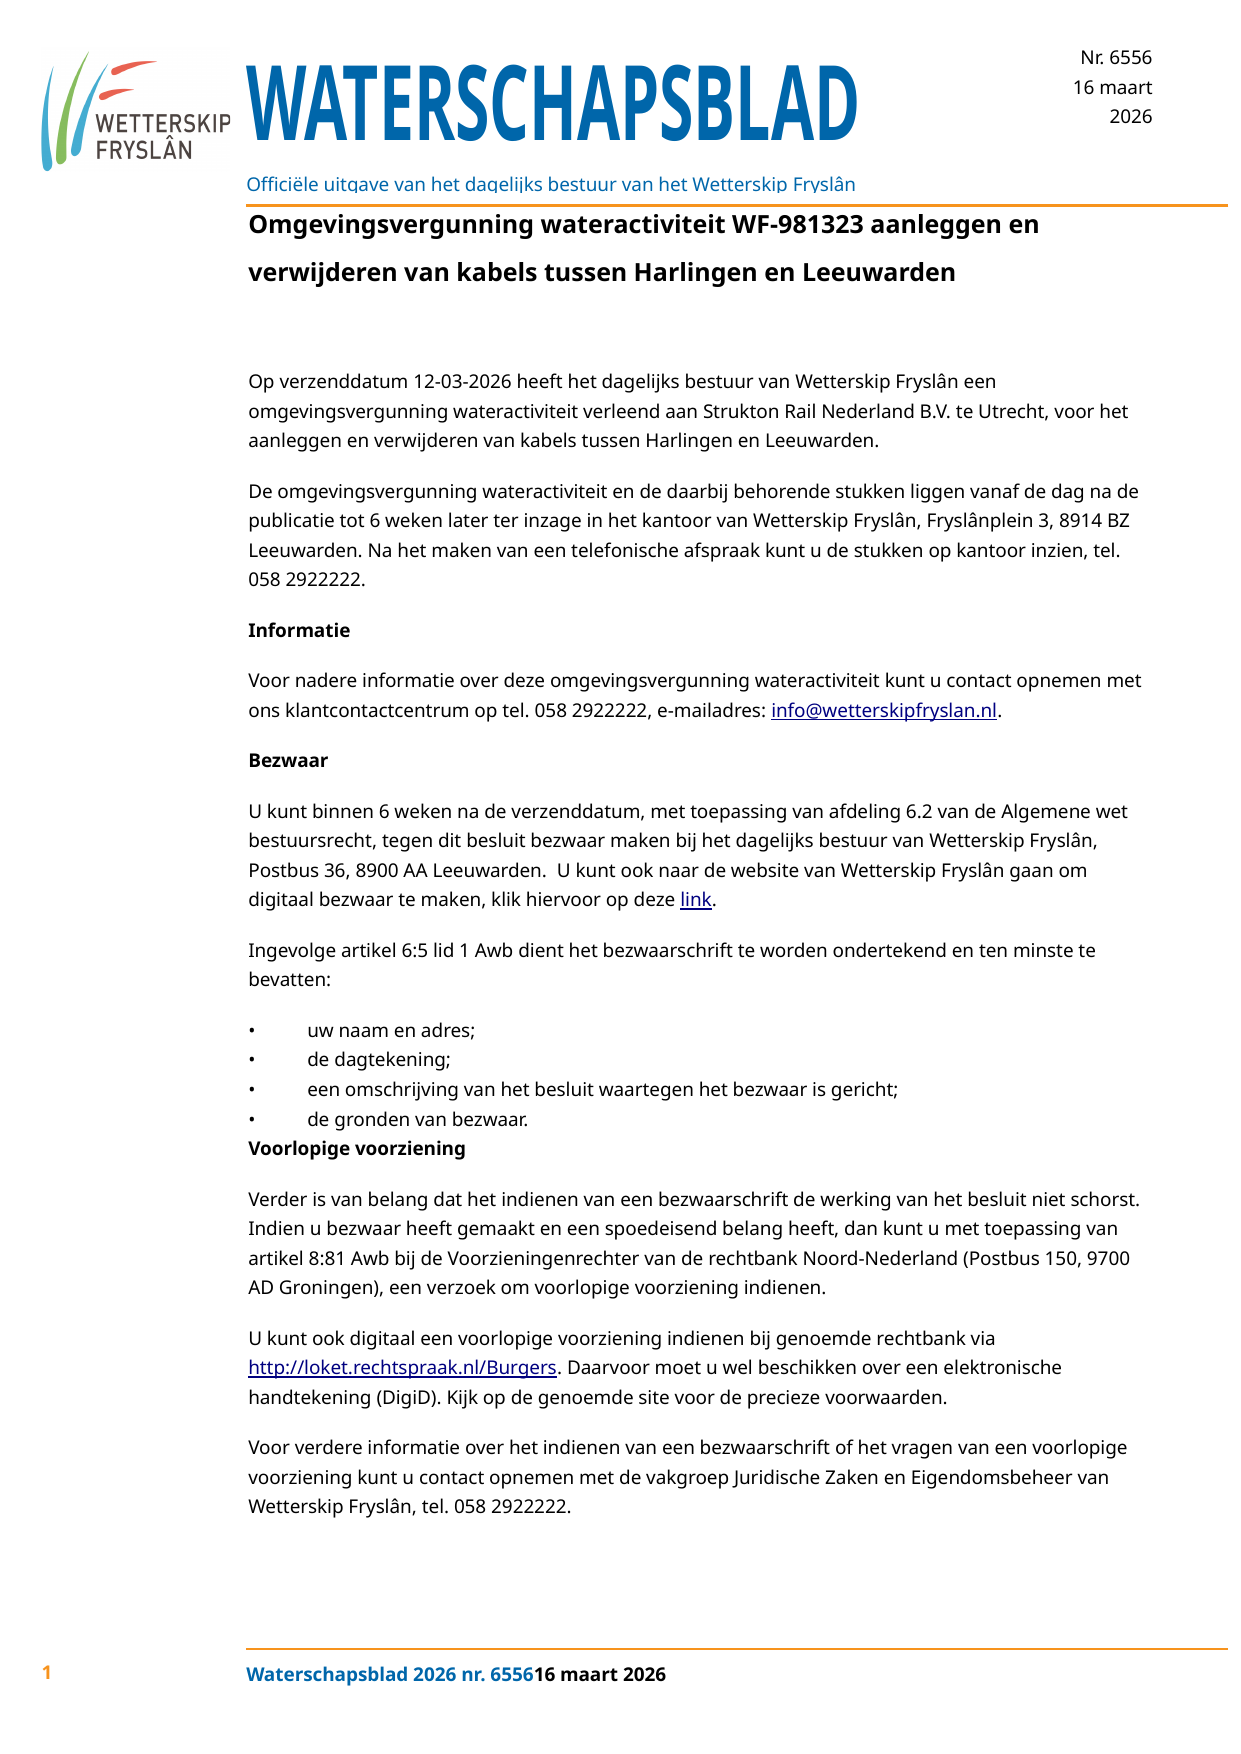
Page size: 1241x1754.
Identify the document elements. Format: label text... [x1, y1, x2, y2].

text Informatie [248, 617, 1152, 643]
text U kunt binnen 6 weken na de verzenddatum, met toepassing van afdeling 6.2 van de Algemene wet bestuursrecht, tegen dit besluit bezwaar maken bij het dagelijks bestuur van Wetterskip Fryslân, Postbus 36, 8900 AA Leeuwarden. U kunt ook naar de website van Wetterskip Fryslân gaan om digitaal bezwaar te maken, klik hiervoor op deze link. [248, 798, 1152, 912]
text De omgevingsvergunning wateractiviteit en de daarbij behorende stukken liggen vanaf de dag na de publicatie tot 6 weken later ter inzage in het kantoor van Wetterskip Fryslân, Fryslânplein 3, 8914 BZ Leeuwarden. Na het maken van een telefonische afspraak kunt u de stukken op kantoor inzien, tel. 058 2922222. [248, 478, 1152, 592]
text Ingevolge artikel 6:5 lid 1 Awb dient het bezwaarschrift te worden ondertekend en ten minste te bevatten: [248, 937, 1152, 992]
text U kunt ook digitaal een voorlopige voorziening indienen bij genoemde rechtbank via http://loket.rechtspraak.nl/Burgers. Daarvoor moet u wel beschikken over een elektronische handtekening (DigiD). Kijk op de genoemde site voor de precieze voorwaarden. [248, 1325, 1152, 1410]
text Omgevingsvergunning wateractiviteit WF-981323 aanleggen en verwijderen van kabels tussen Harlingen en Leeuwarden [248, 207, 1152, 288]
text Voor nadere informatie over deze omgevingsvergunning wateractiviteit kunt u contact opnemen met ons klantcontactcentrum op tel. 058 2922222, e-mailadres: info@wetterskipfryslan.nl. [248, 667, 1152, 723]
text Voorlopige voorziening [248, 1135, 1152, 1161]
list de dagtekening; [248, 1047, 1152, 1072]
picture [41, 47, 231, 172]
text Bezwaar [248, 747, 1152, 773]
text Op verzenddatum 12-03-2026 heeft het dagelijks bestuur van Wetterskip Fryslân een omgevingsvergunning wateractiviteit verleend aan Strukton Rail Nederland B.V. te Utrecht, voor het aanleggen en verwijderen van kabels tussen Harlingen en Leeuwarden. [248, 368, 1152, 453]
list de gronden van bezwaar. [248, 1106, 1152, 1132]
text Voor verdere informatie over het indienen van een bezwaarschrift of het vragen van een voorlopige voorziening kunt u contact opnemen met de vakgroep Juridische Zaken en Eigendomsbeheer van Wetterskip Fryslân, tel. 058 2922222. [248, 1434, 1152, 1519]
text Verder is van belang dat het indienen van een bezwaarschrift de werking van het besluit niet schorst. Indien u bezwaar heeft gemaakt en een spoedeisend belang heeft, dan kunt u met toepassing van artikel 8:81 Awb bij de Voorzieningenrechter van de rechtbank Noord-Nederland (Postbus 150, 9700 AD Groningen), een verzoek om voorlopige voorziening indienen. [248, 1186, 1152, 1300]
list uw naam en adres; [248, 1017, 1152, 1043]
list een omschrijving van het besluit waartegen het bezwaar is gericht; [248, 1076, 1152, 1102]
